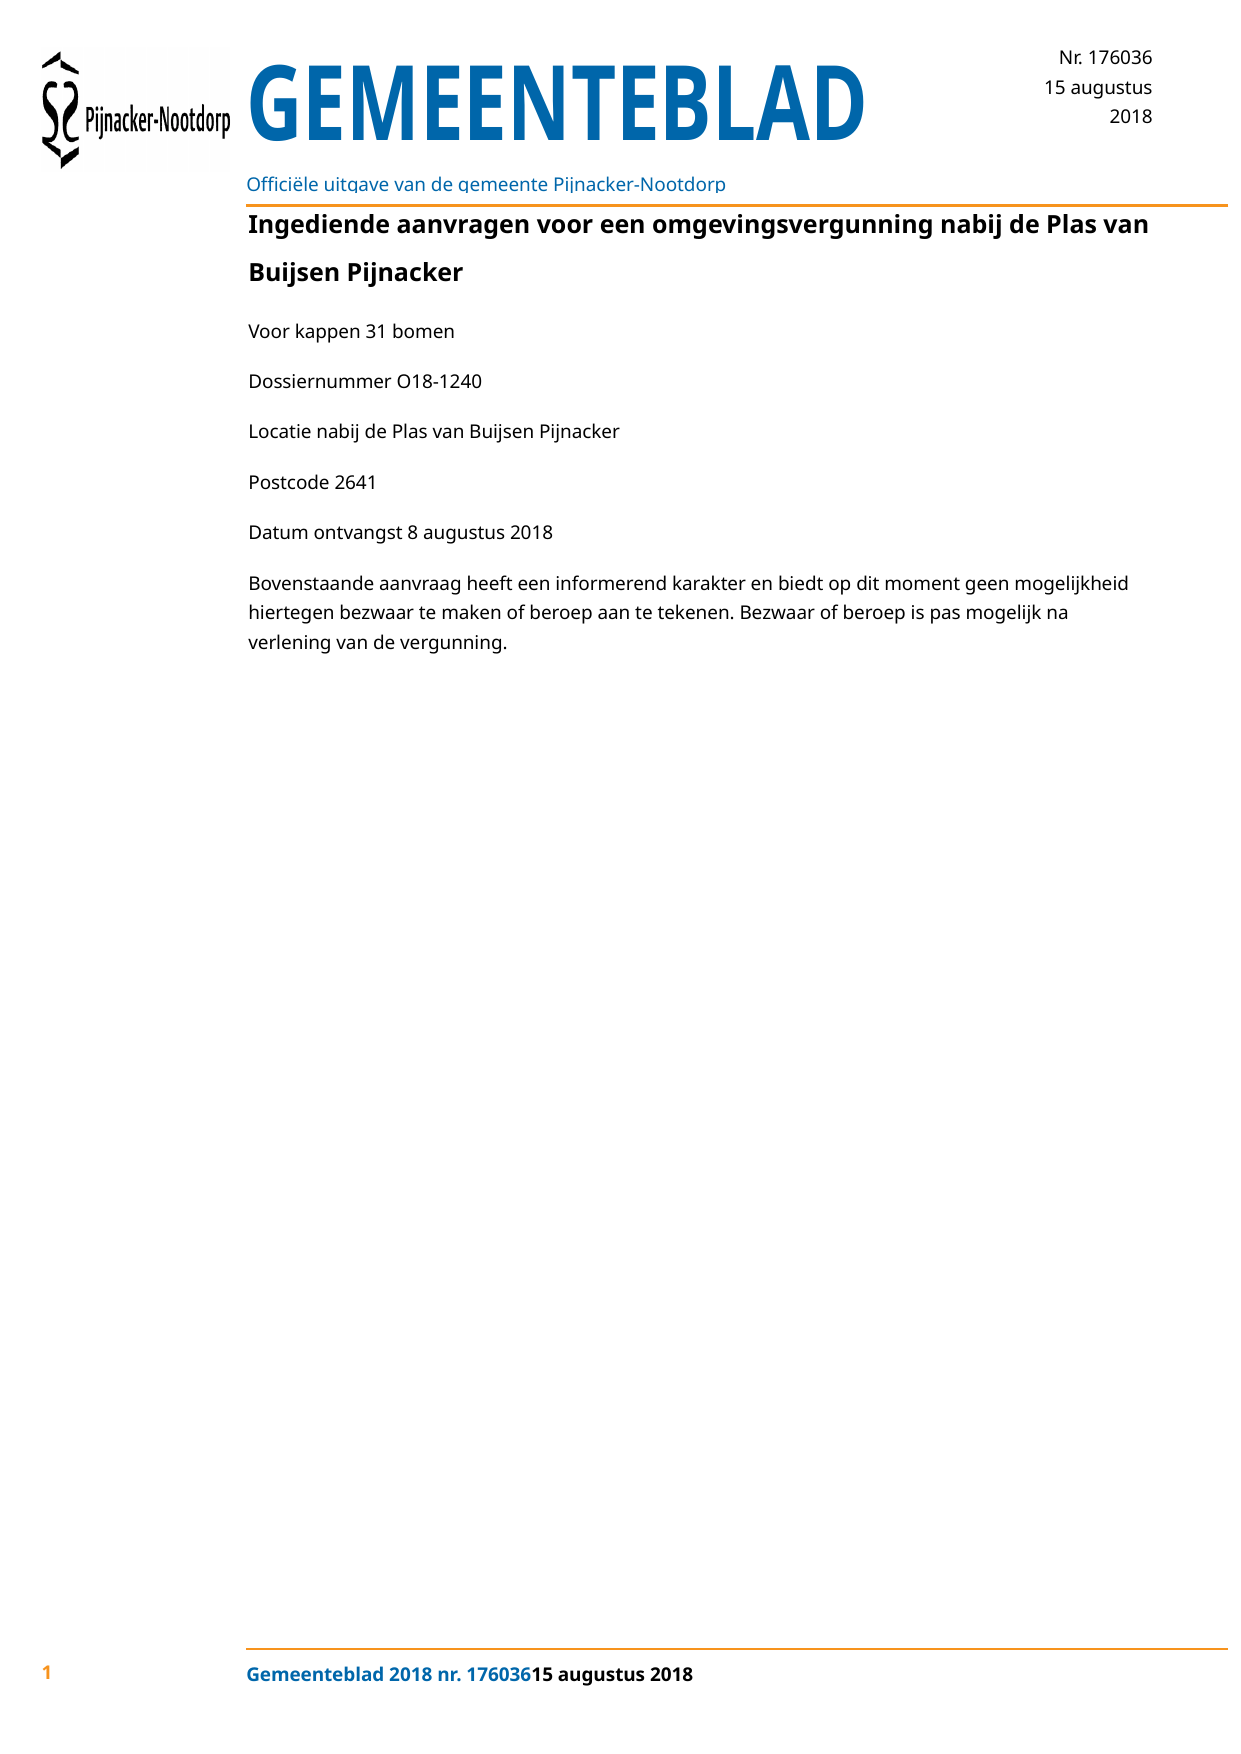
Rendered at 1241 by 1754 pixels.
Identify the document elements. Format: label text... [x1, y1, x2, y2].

text Datum ontvangst 8 augustus 2018 [248, 519, 1152, 545]
picture [41, 47, 231, 172]
text Ingediende aanvragen voor een omgevingsvergunning nabij de Plas van Buijsen Pijnacker [248, 207, 1152, 288]
text Postcode 2641 [248, 469, 1152, 495]
text Locatie nabij de Plas van Buijsen Pijnacker [248, 419, 1152, 444]
text Bovenstaande aanvraag heeft een informerend karakter en biedt op dit moment geen mogelijkheid hiertegen bezwaar te maken of beroep aan te tekenen. Bezwaar of beroep is pas mogelijk na verlening van de vergunning. [248, 570, 1152, 655]
text Voor kappen 31 bomen [248, 318, 1152, 344]
text Dossiernummer O18-1240 [248, 368, 1152, 394]
